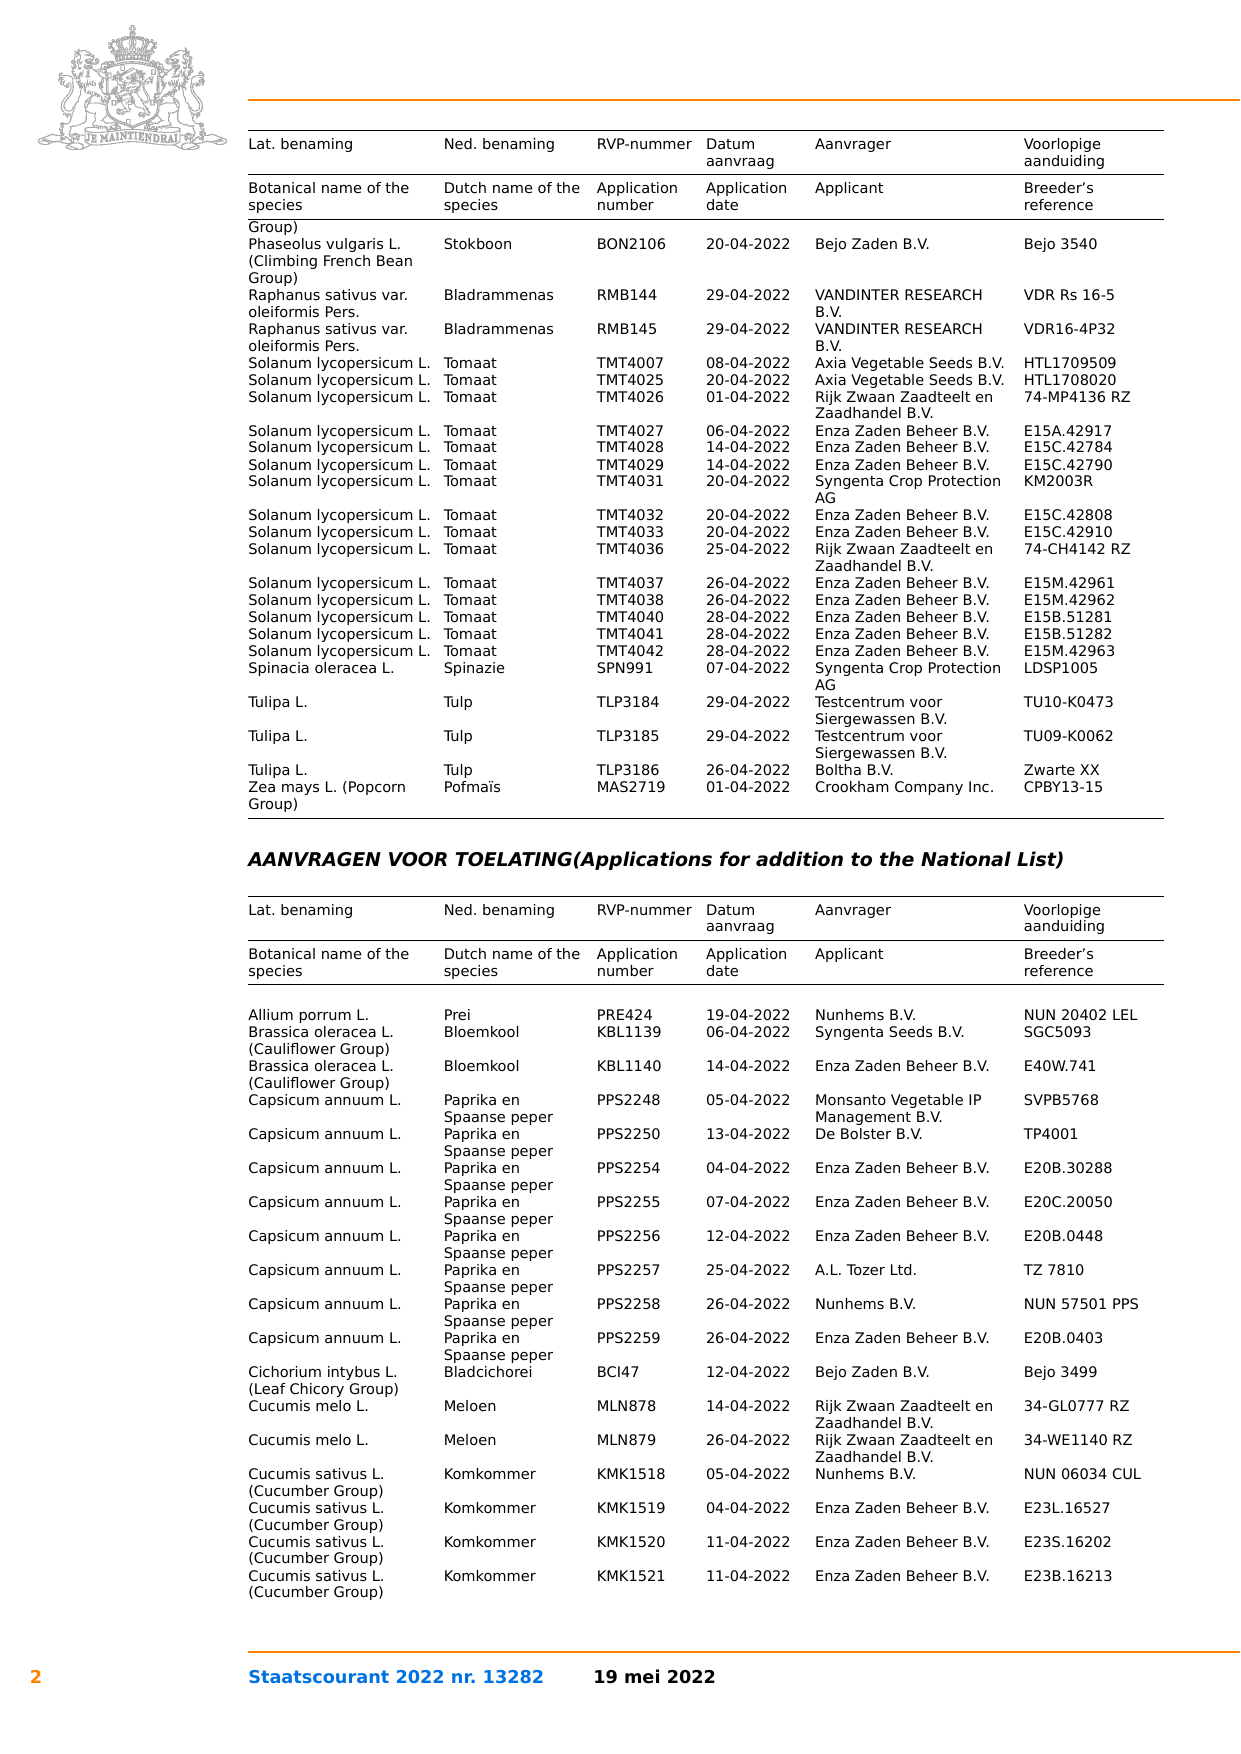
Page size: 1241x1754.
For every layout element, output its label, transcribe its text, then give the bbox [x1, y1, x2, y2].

table_header RVP-nummer [591, 897, 700, 940]
table_cell 11-04-2022 [700, 1568, 809, 1601]
table_cell NUN 20402 LEL [1018, 1007, 1163, 1024]
table_cell Syngenta Crop Protection AG [809, 473, 1018, 507]
table_cell Enza Zaden Beheer B.V. [809, 507, 1018, 524]
table_cell Cucumis sativus L. (Cucumber Group) [248, 1534, 438, 1567]
table_header Datum aanvraag [700, 131, 809, 174]
table_cell VANDINTER RESEARCH B.V. [809, 321, 1018, 354]
table_cell [809, 985, 1018, 1007]
table_cell 26-04-2022 [700, 1432, 809, 1466]
table_cell Enza Zaden Beheer B.V. [809, 643, 1018, 660]
picture [38, 25, 227, 150]
table_cell TMT4042 [591, 643, 700, 660]
table_header Aanvrager [809, 131, 1018, 174]
table_cell TMT4032 [591, 507, 700, 524]
table_cell 14-04-2022 [700, 1058, 809, 1092]
table_cell Solanum lycopersicum L. [248, 626, 438, 643]
table_cell [591, 985, 700, 1007]
table_cell VDR16-4P32 [1018, 321, 1163, 354]
table_cell Stokboon [438, 236, 591, 287]
table_cell 26-04-2022 [700, 575, 809, 592]
table_cell Enza Zaden Beheer B.V. [809, 439, 1018, 456]
table_cell Spinazie [438, 660, 591, 694]
table_cell Enza Zaden Beheer B.V. [809, 575, 1018, 592]
table_cell KMK1520 [591, 1534, 700, 1567]
table_cell E15M.42962 [1018, 592, 1163, 609]
table_cell RMB144 [591, 287, 700, 321]
table_cell E40W.741 [1018, 1058, 1163, 1092]
table_cell PPS2258 [591, 1296, 700, 1330]
table_cell 29-04-2022 [700, 321, 809, 354]
table_cell Solanum lycopersicum L. [248, 592, 438, 609]
table_cell Meloen [438, 1398, 591, 1432]
table_cell 29-04-2022 [700, 728, 809, 762]
table_cell [438, 220, 591, 236]
table_header Lat. benaming [248, 897, 438, 940]
table_cell 28-04-2022 [700, 626, 809, 643]
table_cell SPN991 [591, 660, 700, 694]
table_cell 25-04-2022 [700, 541, 809, 575]
table_cell Enza Zaden Beheer B.V. [809, 1160, 1018, 1194]
table_cell Capsicum annuum L. [248, 1160, 438, 1194]
table_cell PPS2248 [591, 1092, 700, 1126]
table_cell E23B.16213 [1018, 1568, 1163, 1601]
table_cell PPS2256 [591, 1228, 700, 1262]
table_cell TLP3185 [591, 728, 700, 762]
table_cell Tomaat [438, 592, 591, 609]
table_cell Tulp [438, 762, 591, 779]
table_cell KBL1140 [591, 1058, 700, 1092]
table_cell Solanum lycopersicum L. [248, 371, 438, 388]
table_cell Application number [591, 175, 700, 219]
table_cell Tomaat [438, 507, 591, 524]
table_cell 26-04-2022 [700, 762, 809, 779]
table_cell TMT4028 [591, 439, 700, 456]
table_cell Application number [591, 941, 700, 984]
table_cell 04-04-2022 [700, 1500, 809, 1533]
table_cell Capsicum annuum L. [248, 1092, 438, 1126]
table_cell E15M.42961 [1018, 575, 1163, 592]
table_cell Syngenta Seeds B.V. [809, 1024, 1018, 1058]
subtitle AANVRAGEN VOOR TOELATING(Applications for addition to the National List) [248, 849, 1163, 871]
table_cell Cucumis sativus L. (Cucumber Group) [248, 1500, 438, 1533]
table_cell Phaseolus vulgaris L. (Climbing French Bean Group) [248, 236, 438, 287]
table_cell 12-04-2022 [700, 1364, 809, 1398]
table_cell KMK1518 [591, 1466, 700, 1499]
table_cell TMT4026 [591, 389, 700, 422]
table_cell 20-04-2022 [700, 236, 809, 287]
table_cell VDR Rs 16-5 [1018, 287, 1163, 321]
table_cell Breeder’s reference [1018, 941, 1163, 984]
table_cell TZ 7810 [1018, 1262, 1163, 1296]
table_cell TMT4007 [591, 355, 700, 371]
table_cell PPS2250 [591, 1126, 700, 1160]
table_cell Tomaat [438, 541, 591, 575]
table_cell Axia Vegetable Seeds B.V. [809, 371, 1018, 388]
table_cell E23S.16202 [1018, 1534, 1163, 1567]
table_cell Bloemkool [438, 1024, 591, 1058]
table_cell HTL1708020 [1018, 371, 1163, 388]
table_cell Applicant [809, 175, 1018, 219]
table_cell E23L.16527 [1018, 1500, 1163, 1533]
table_cell Tomaat [438, 439, 591, 456]
table_cell Komkommer [438, 1466, 591, 1499]
table_cell Paprika en Spaanse peper [438, 1194, 591, 1228]
table_header Voorlopige aanduiding [1018, 131, 1163, 174]
table_cell E20B.30288 [1018, 1160, 1163, 1194]
table_cell Enza Zaden Beheer B.V. [809, 626, 1018, 643]
table_cell 06-04-2022 [700, 1024, 809, 1058]
table_cell Tomaat [438, 626, 591, 643]
table_cell Tomaat [438, 575, 591, 592]
table_cell Tomaat [438, 609, 591, 626]
table_cell 19-04-2022 [700, 1007, 809, 1024]
table_cell RMB145 [591, 321, 700, 354]
table_cell Botanical name of the species [248, 941, 438, 984]
table_cell Solanum lycopersicum L. [248, 439, 438, 456]
table_cell Dutch name of the species [438, 941, 591, 984]
table_cell 04-04-2022 [700, 1160, 809, 1194]
table_cell Dutch name of the species [438, 175, 591, 219]
table_cell Solanum lycopersicum L. [248, 643, 438, 660]
table_cell TMT4033 [591, 524, 700, 541]
table_cell 29-04-2022 [700, 287, 809, 321]
table_cell Axia Vegetable Seeds B.V. [809, 355, 1018, 371]
table_cell Enza Zaden Beheer B.V. [809, 1194, 1018, 1228]
table_cell Capsicum annuum L. [248, 1296, 438, 1330]
table_cell 20-04-2022 [700, 507, 809, 524]
table_cell Paprika en Spaanse peper [438, 1160, 591, 1194]
table_cell PPS2255 [591, 1194, 700, 1228]
table_cell MAS2719 [591, 779, 700, 818]
table_cell 29-04-2022 [700, 694, 809, 728]
table_cell Application date [700, 941, 809, 984]
table_cell [438, 985, 591, 1007]
table_cell TMT4036 [591, 541, 700, 575]
table_cell Rijk Zwaan Zaadteelt en Zaadhandel B.V. [809, 541, 1018, 575]
table_cell Solanum lycopersicum L. [248, 423, 438, 439]
table_cell Raphanus sativus var. oleiformis Pers. [248, 287, 438, 321]
table_header Ned. benaming [438, 897, 591, 940]
table_cell Solanum lycopersicum L. [248, 609, 438, 626]
table_cell Meloen [438, 1432, 591, 1466]
table_cell Paprika en Spaanse peper [438, 1126, 591, 1160]
table_cell 01-04-2022 [700, 389, 809, 422]
table_cell Botanical name of the species [248, 175, 438, 219]
table_cell Rijk Zwaan Zaadteelt en Zaadhandel B.V. [809, 1432, 1018, 1466]
table_cell Raphanus sativus var. oleiformis Pers. [248, 321, 438, 354]
table_cell 25-04-2022 [700, 1262, 809, 1296]
table_header Ned. benaming [438, 131, 591, 174]
table_header RVP-nummer [591, 131, 700, 174]
table_cell TLP3186 [591, 762, 700, 779]
table_cell Solanum lycopersicum L. [248, 456, 438, 473]
table_cell 08-04-2022 [700, 355, 809, 371]
table_cell Brassica oleracea L. (Cauliflower Group) [248, 1058, 438, 1092]
table_cell E20B.0403 [1018, 1330, 1163, 1364]
table_cell Solanum lycopersicum L. [248, 389, 438, 422]
table_cell 26-04-2022 [700, 592, 809, 609]
table_cell 05-04-2022 [700, 1092, 809, 1126]
table_cell Solanum lycopersicum L. [248, 507, 438, 524]
table_cell 74-MP4136 RZ [1018, 389, 1163, 422]
table_cell TMT4038 [591, 592, 700, 609]
table_cell 34-WE1140 RZ [1018, 1432, 1163, 1466]
table_cell NUN 06034 CUL [1018, 1466, 1163, 1499]
table_cell Rijk Zwaan Zaadteelt en Zaadhandel B.V. [809, 389, 1018, 422]
table_cell TMT4040 [591, 609, 700, 626]
table_cell Group) [248, 220, 438, 236]
table_cell Tomaat [438, 643, 591, 660]
table_cell Breeder’s reference [1018, 175, 1163, 219]
table_cell Syngenta Crop Protection AG [809, 660, 1018, 694]
table_cell Cucumis sativus L. (Cucumber Group) [248, 1568, 438, 1601]
table_cell 26-04-2022 [700, 1296, 809, 1330]
table_cell TU10-K0473 [1018, 694, 1163, 728]
table_cell E20B.0448 [1018, 1228, 1163, 1262]
table_cell Enza Zaden Beheer B.V. [809, 1568, 1018, 1601]
table_cell TP4001 [1018, 1126, 1163, 1160]
table_cell Capsicum annuum L. [248, 1330, 438, 1364]
table_cell Capsicum annuum L. [248, 1262, 438, 1296]
table_cell Paprika en Spaanse peper [438, 1228, 591, 1262]
table_cell Capsicum annuum L. [248, 1228, 438, 1262]
table_cell Paprika en Spaanse peper [438, 1092, 591, 1126]
table_cell Tulp [438, 694, 591, 728]
table_cell 14-04-2022 [700, 1398, 809, 1432]
table_cell TMT4037 [591, 575, 700, 592]
table_cell TMT4029 [591, 456, 700, 473]
table_cell PRE424 [591, 1007, 700, 1024]
table_cell Cichorium intybus L. (Leaf Chicory Group) [248, 1364, 438, 1398]
table_cell 20-04-2022 [700, 371, 809, 388]
table_cell Tomaat [438, 355, 591, 371]
table_cell Enza Zaden Beheer B.V. [809, 1058, 1018, 1092]
table_cell Crookham Company Inc. [809, 779, 1018, 818]
table_cell E20C.20050 [1018, 1194, 1163, 1228]
table_cell Tomaat [438, 473, 591, 507]
table_cell Paprika en Spaanse peper [438, 1262, 591, 1296]
table_cell E15M.42963 [1018, 643, 1163, 660]
table_cell MLN878 [591, 1398, 700, 1432]
table_cell KMK1519 [591, 1500, 700, 1533]
table_cell Tomaat [438, 456, 591, 473]
table_cell Boltha B.V. [809, 762, 1018, 779]
table_cell Komkommer [438, 1568, 591, 1601]
table_cell Zwarte XX [1018, 762, 1163, 779]
table_cell Tulipa L. [248, 728, 438, 762]
table_cell PPS2259 [591, 1330, 700, 1364]
table_cell 11-04-2022 [700, 1534, 809, 1567]
table_cell 20-04-2022 [700, 473, 809, 507]
table_cell PPS2254 [591, 1160, 700, 1194]
table_cell Rijk Zwaan Zaadteelt en Zaadhandel B.V. [809, 1398, 1018, 1432]
table_cell 20-04-2022 [700, 524, 809, 541]
table_cell Nunhems B.V. [809, 1007, 1018, 1024]
table_cell Enza Zaden Beheer B.V. [809, 592, 1018, 609]
table_cell Cucumis melo L. [248, 1398, 438, 1432]
table_cell VANDINTER RESEARCH B.V. [809, 287, 1018, 321]
table_cell PPS2257 [591, 1262, 700, 1296]
table_cell Zea mays L. (Popcorn Group) [248, 779, 438, 818]
table_cell Solanum lycopersicum L. [248, 355, 438, 371]
table_cell Cucumis melo L. [248, 1432, 438, 1466]
table_cell 05-04-2022 [700, 1466, 809, 1499]
table_cell MLN879 [591, 1432, 700, 1466]
table_header Aanvrager [809, 897, 1018, 940]
table_cell Nunhems B.V. [809, 1466, 1018, 1499]
table_cell Enza Zaden Beheer B.V. [809, 423, 1018, 439]
table_cell Allium porrum L. [248, 1007, 438, 1024]
table_header Datum aanvraag [700, 897, 809, 940]
table_cell TMT4041 [591, 626, 700, 643]
table_cell Applicant [809, 941, 1018, 984]
table_cell KMK1521 [591, 1568, 700, 1601]
table_cell SVPB5768 [1018, 1092, 1163, 1126]
table_cell Testcentrum voor Siergewassen B.V. [809, 694, 1018, 728]
table_cell [700, 220, 809, 236]
table_cell Enza Zaden Beheer B.V. [809, 1500, 1018, 1533]
table_cell De Bolster B.V. [809, 1126, 1018, 1160]
table_cell E15B.51281 [1018, 609, 1163, 626]
table_cell Tomaat [438, 389, 591, 422]
table_cell Monsanto Vegetable IP Management B.V. [809, 1092, 1018, 1126]
table_cell Prei [438, 1007, 591, 1024]
table_cell TLP3184 [591, 694, 700, 728]
table_cell 14-04-2022 [700, 456, 809, 473]
table_cell TMT4025 [591, 371, 700, 388]
table_cell Spinacia oleracea L. [248, 660, 438, 694]
table_cell TMT4031 [591, 473, 700, 507]
table_cell Bejo Zaden B.V. [809, 1364, 1018, 1398]
table_cell Bejo 3499 [1018, 1364, 1163, 1398]
table_cell Brassica oleracea L. (Cauliflower Group) [248, 1024, 438, 1058]
table_cell 13-04-2022 [700, 1126, 809, 1160]
table_header Voorlopige aanduiding [1018, 897, 1163, 940]
table_cell E15C.42910 [1018, 524, 1163, 541]
table_cell 07-04-2022 [700, 660, 809, 694]
table_cell 14-04-2022 [700, 439, 809, 456]
table_cell Tulp [438, 728, 591, 762]
table_cell Enza Zaden Beheer B.V. [809, 1228, 1018, 1262]
table_cell 74-CH4142 RZ [1018, 541, 1163, 575]
table_cell 07-04-2022 [700, 1194, 809, 1228]
table_cell [248, 985, 438, 1007]
table_cell Tomaat [438, 524, 591, 541]
table_cell 01-04-2022 [700, 779, 809, 818]
table_cell Bladcichorei [438, 1364, 591, 1398]
table_cell [1018, 985, 1163, 1007]
table_cell Capsicum annuum L. [248, 1126, 438, 1160]
table_cell LDSP1005 [1018, 660, 1163, 694]
table_cell [809, 220, 1018, 236]
table_cell Bloemkool [438, 1058, 591, 1092]
table_cell Paprika en Spaanse peper [438, 1330, 591, 1364]
table_cell [1018, 220, 1163, 236]
table_cell E15C.42808 [1018, 507, 1163, 524]
table_cell Tulipa L. [248, 694, 438, 728]
table_cell Solanum lycopersicum L. [248, 473, 438, 507]
table_cell Nunhems B.V. [809, 1296, 1018, 1330]
table_cell BON2106 [591, 236, 700, 287]
table_cell Application date [700, 175, 809, 219]
table_cell Bejo 3540 [1018, 236, 1163, 287]
table_cell KBL1139 [591, 1024, 700, 1058]
table_cell Komkommer [438, 1534, 591, 1567]
table_cell Komkommer [438, 1500, 591, 1533]
table_cell TU09-K0062 [1018, 728, 1163, 762]
table_cell Cucumis sativus L. (Cucumber Group) [248, 1466, 438, 1499]
table_cell Enza Zaden Beheer B.V. [809, 524, 1018, 541]
table_cell NUN 57501 PPS [1018, 1296, 1163, 1330]
table_cell Capsicum annuum L. [248, 1194, 438, 1228]
table_cell E15B.51282 [1018, 626, 1163, 643]
table_cell Enza Zaden Beheer B.V. [809, 1534, 1018, 1567]
table_cell 34-GL0777 RZ [1018, 1398, 1163, 1432]
table_cell Pofmaïs [438, 779, 591, 818]
table_cell A.L. Tozer Ltd. [809, 1262, 1018, 1296]
table_cell Testcentrum voor Siergewassen B.V. [809, 728, 1018, 762]
table_cell TMT4027 [591, 423, 700, 439]
table_cell BCI47 [591, 1364, 700, 1398]
table_cell E15C.42784 [1018, 439, 1163, 456]
table_cell Bladrammenas [438, 321, 591, 354]
table_cell 28-04-2022 [700, 643, 809, 660]
table_cell Bladrammenas [438, 287, 591, 321]
table_cell CPBY13-15 [1018, 779, 1163, 818]
table_cell Enza Zaden Beheer B.V. [809, 1330, 1018, 1364]
table_cell Solanum lycopersicum L. [248, 524, 438, 541]
table_cell SGC5093 [1018, 1024, 1163, 1058]
table_cell Bejo Zaden B.V. [809, 236, 1018, 287]
table_cell 06-04-2022 [700, 423, 809, 439]
table_cell [591, 220, 700, 236]
table_cell [700, 985, 809, 1007]
table_cell Paprika en Spaanse peper [438, 1296, 591, 1330]
table_cell Enza Zaden Beheer B.V. [809, 609, 1018, 626]
table_cell E15C.42790 [1018, 456, 1163, 473]
table_cell 26-04-2022 [700, 1330, 809, 1364]
table_cell HTL1709509 [1018, 355, 1163, 371]
table_cell Solanum lycopersicum L. [248, 575, 438, 592]
table_cell Tomaat [438, 371, 591, 388]
table_cell KM2003R [1018, 473, 1163, 507]
table_cell E15A.42917 [1018, 423, 1163, 439]
table_cell 28-04-2022 [700, 609, 809, 626]
table_cell 12-04-2022 [700, 1228, 809, 1262]
table_cell Tomaat [438, 423, 591, 439]
table_header Lat. benaming [248, 131, 438, 174]
table_cell Solanum lycopersicum L. [248, 541, 438, 575]
table_cell Enza Zaden Beheer B.V. [809, 456, 1018, 473]
table_cell Tulipa L. [248, 762, 438, 779]
